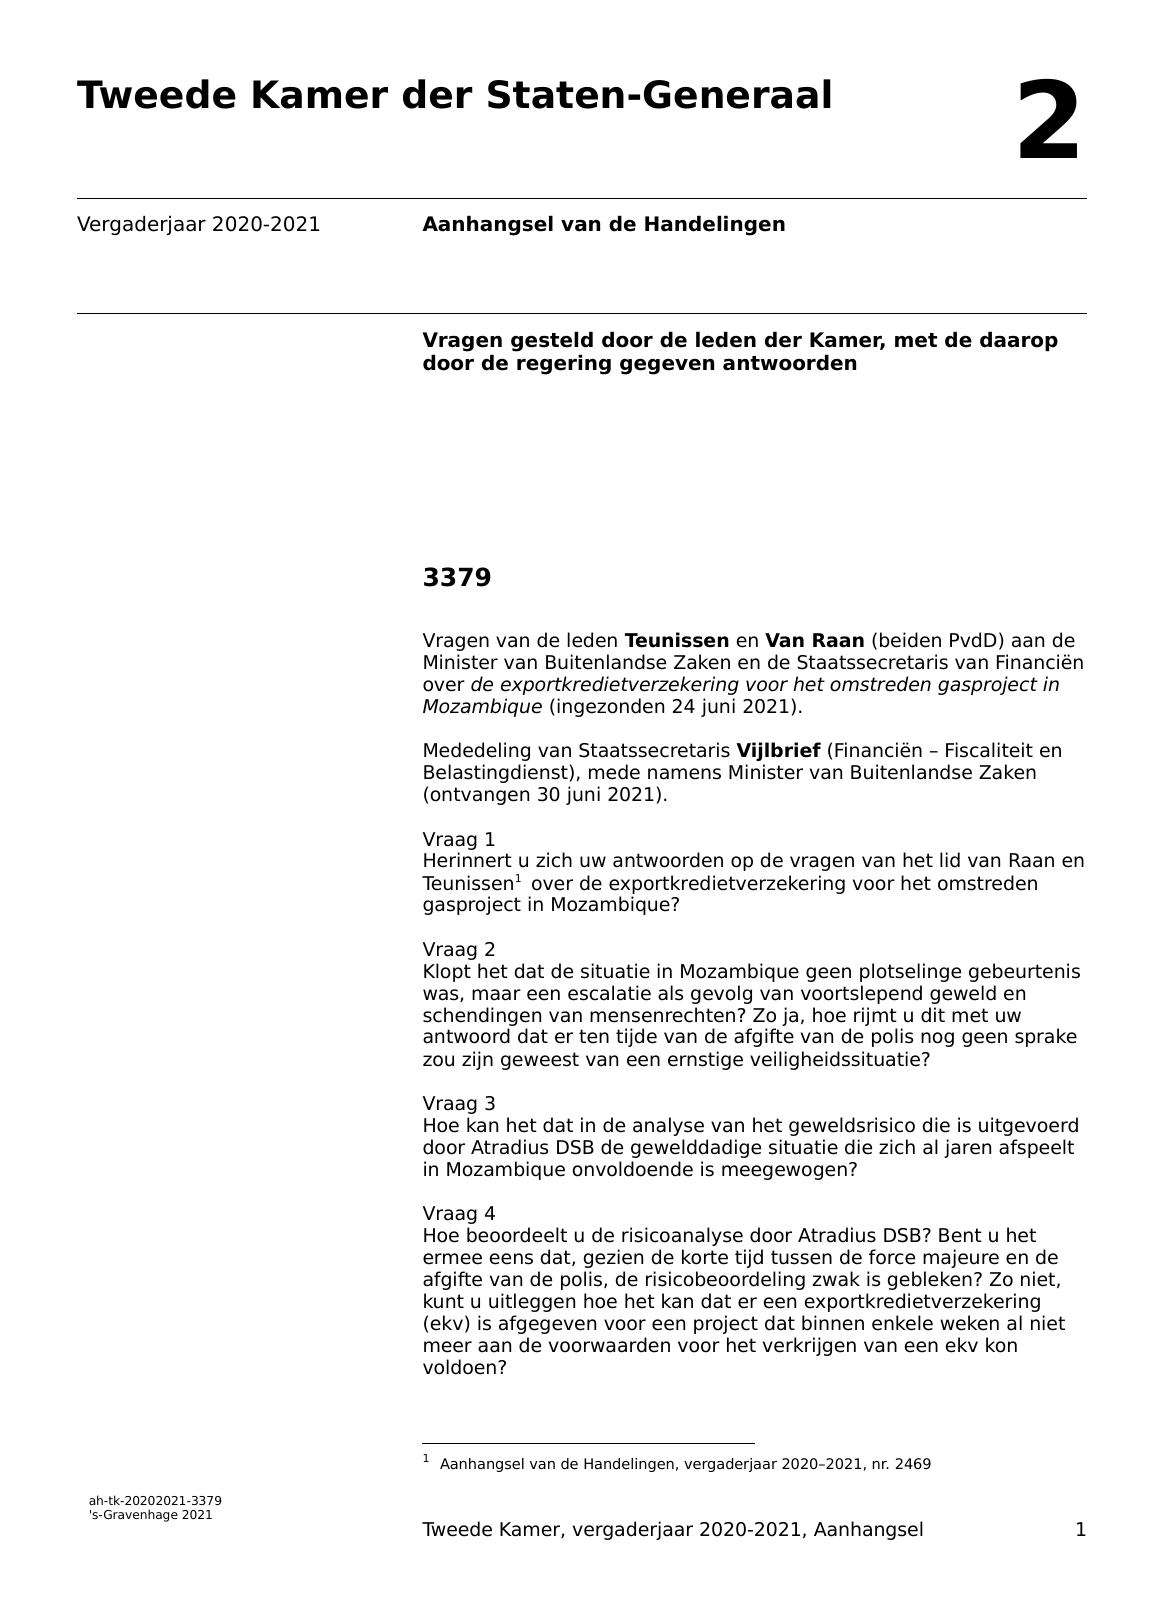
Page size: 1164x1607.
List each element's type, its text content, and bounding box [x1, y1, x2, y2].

table_cell Vergaderjaar 2020-2021 [77, 199, 422, 313]
text Vraag 2 [422, 938, 1087, 961]
text Aanhangsel van de Handelingen, vergaderjaar 2020–2021, nr. 2469 [422, 1452, 1087, 1474]
text 's-Gravenhage 2021 [88, 1508, 323, 1522]
text Hoe kan het dat in de analyse van het geweldsrisico die is uitgevoerd door Atradius DSB de gewelddadige situatie die zich al jaren afspeelt in Mozambique onvoldoende is meegewogen? [422, 1114, 1087, 1181]
text Vraag 3 [422, 1093, 1087, 1114]
text Mededeling van Staatssecretaris Vijlbrief (Financiën – Fiscaliteit en Belastingdienst), mede namens Minister van Buitenlandse Zaken (ontvangen 30 juni 2021). [422, 740, 1087, 806]
table_header Tweede Kamer der Staten-Generaal [77, 59, 886, 198]
table_cell Aanhangsel van de Handelingen [422, 199, 1087, 313]
text Klopt het dat de situatie in Mozambique geen plotselinge gebeurtenis was, maar een escalatie als gevolg van voortslepend geweld en schendingen van mensenrechten? Zo ja, hoe rijmt u dit met uw antwoord dat er ten tijde van de afgifte van de polis nog geen sprake zou zijn geweest van een ernstige veiligheidssituatie? [422, 961, 1087, 1070]
text Herinnert u zich uw antwoorden op de vragen van het lid van Raan en Teunissen over de exportkredietverzekering voor het omstreden gasproject in Mozambique? [422, 850, 1087, 916]
table_cell [77, 314, 422, 375]
table_cell Vragen gesteld door de leden der Kamer, met de daarop door de regering gegeven antwoorden [422, 314, 1087, 375]
text Vraag 1 [422, 828, 1087, 850]
text ah-tk-20202021-3379 [88, 1494, 323, 1508]
text 3379 [422, 563, 1087, 592]
text Vragen van de leden Teunissen en Van Raan (beiden PvdD) aan de Minister van Buitenlandse Zaken en de Staatssecretaris van Financiën over de exportkredietverzekering voor het omstreden gasproject in Mozambique (ingezonden 24 juni 2021). [422, 630, 1087, 718]
text Hoe beoordeelt u de risicoanalyse door Atradius DSB? Bent u het ermee eens dat, gezien de korte tijd tussen de force majeure en de afgifte van de polis, de risicobeoordeling zwak is gebleken? Zo niet, kunt u uitleggen hoe het kan dat er een exportkredietverzekering (ekv) is afgegeven voor een project dat binnen enkele weken al niet meer aan de voorwaarden voor het verkrijgen van een ekv kon voldoen? [422, 1225, 1087, 1378]
table_header 2 [886, 59, 1087, 198]
text Vraag 4 [422, 1203, 1087, 1225]
